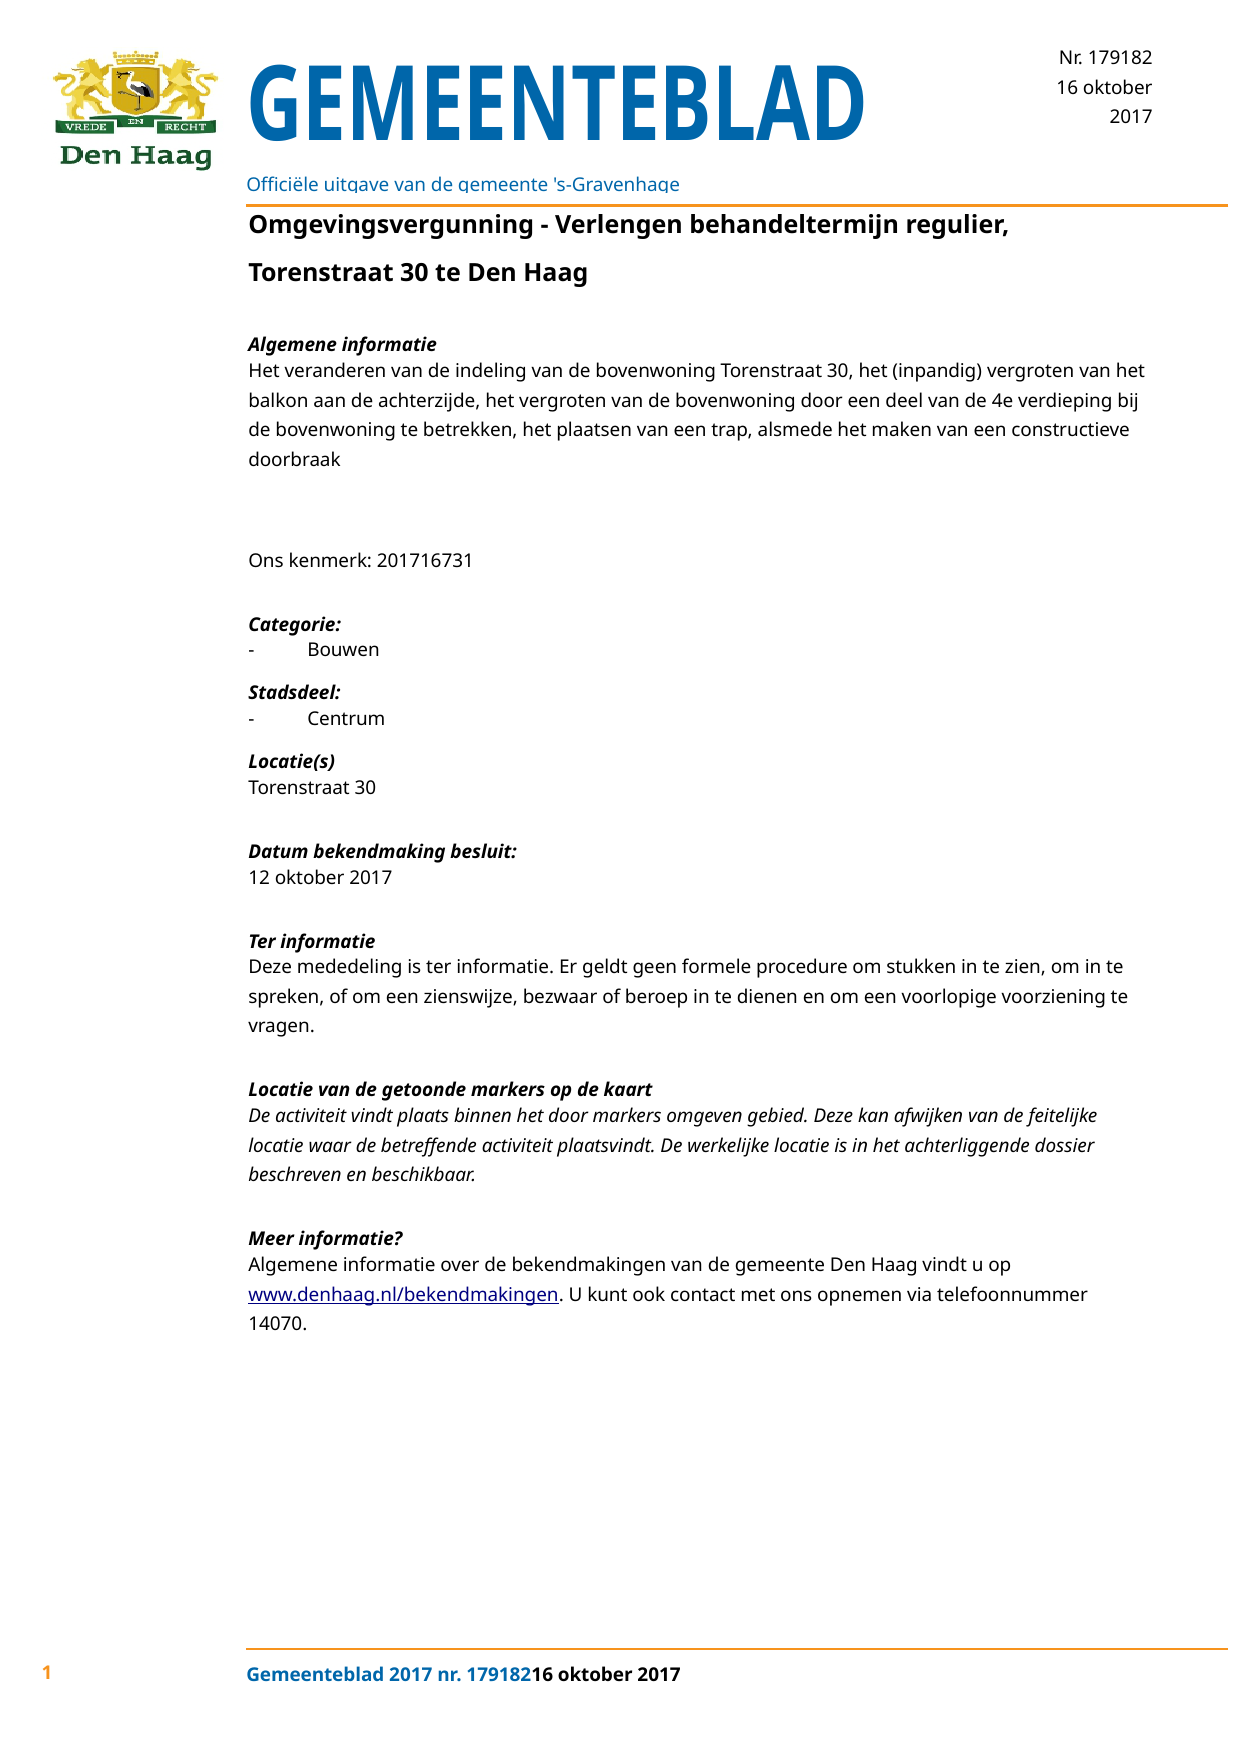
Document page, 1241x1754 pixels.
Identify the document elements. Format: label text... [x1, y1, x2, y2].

list Bouwen [248, 636, 1152, 662]
text Het veranderen van de indeling van de bovenwoning Torenstraat 30, het (inpandig) vergroten van het balkon aan de achterzijde, het vergroten van de bovenwoning door een deel van de 4e verdieping bij de bovenwoning te betrekken, het plaatsen van een trap, alsmede het maken van een constructieve doorbraak [248, 357, 1152, 472]
text Stadsdeel: [248, 679, 1152, 705]
text Locatie(s) [248, 748, 1152, 774]
text Ter informatie [248, 928, 1152, 953]
text Deze mededeling is ter informatie. Er geldt geen formele procedure om stukken in te zien, om in te spreken, of om een zienswijze, bezwaar of beroep in te dienen en om een voorlopige voorziening te vragen. [248, 953, 1152, 1038]
text Omgevingsvergunning - Verlengen behandeltermijn regulier, Torenstraat 30 te Den Haag [248, 207, 1152, 288]
text Locatie van de getoonde markers op de kaart [248, 1077, 1152, 1102]
list Centrum [248, 705, 1152, 731]
text Algemene informatie [248, 331, 1152, 357]
text Categorie: [248, 611, 1152, 636]
text De activiteit vindt plaats binnen het door markers omgeven gebied. Deze kan afwijken van de feitelijke locatie waar de betreffende activiteit plaatsvindt. De werkelijke locatie is in het achterliggende dossier beschreven en beschikbaar. [248, 1102, 1152, 1187]
picture [41, 47, 231, 172]
text 12 oktober 2017 [248, 864, 1152, 889]
text Algemene informatie over de bekendmakingen van de gemeente Den Haag vindt u op www.denhaag.nl/bekendmakingen. U kunt ook contact met ons opnemen via telefoonnummer 14070. [248, 1251, 1152, 1336]
text Meer informatie? [248, 1226, 1152, 1251]
text Torenstraat 30 [248, 774, 1152, 800]
text Ons kenmerk: 201716731 [248, 547, 1152, 572]
text Datum bekendmaking besluit: [248, 838, 1152, 864]
